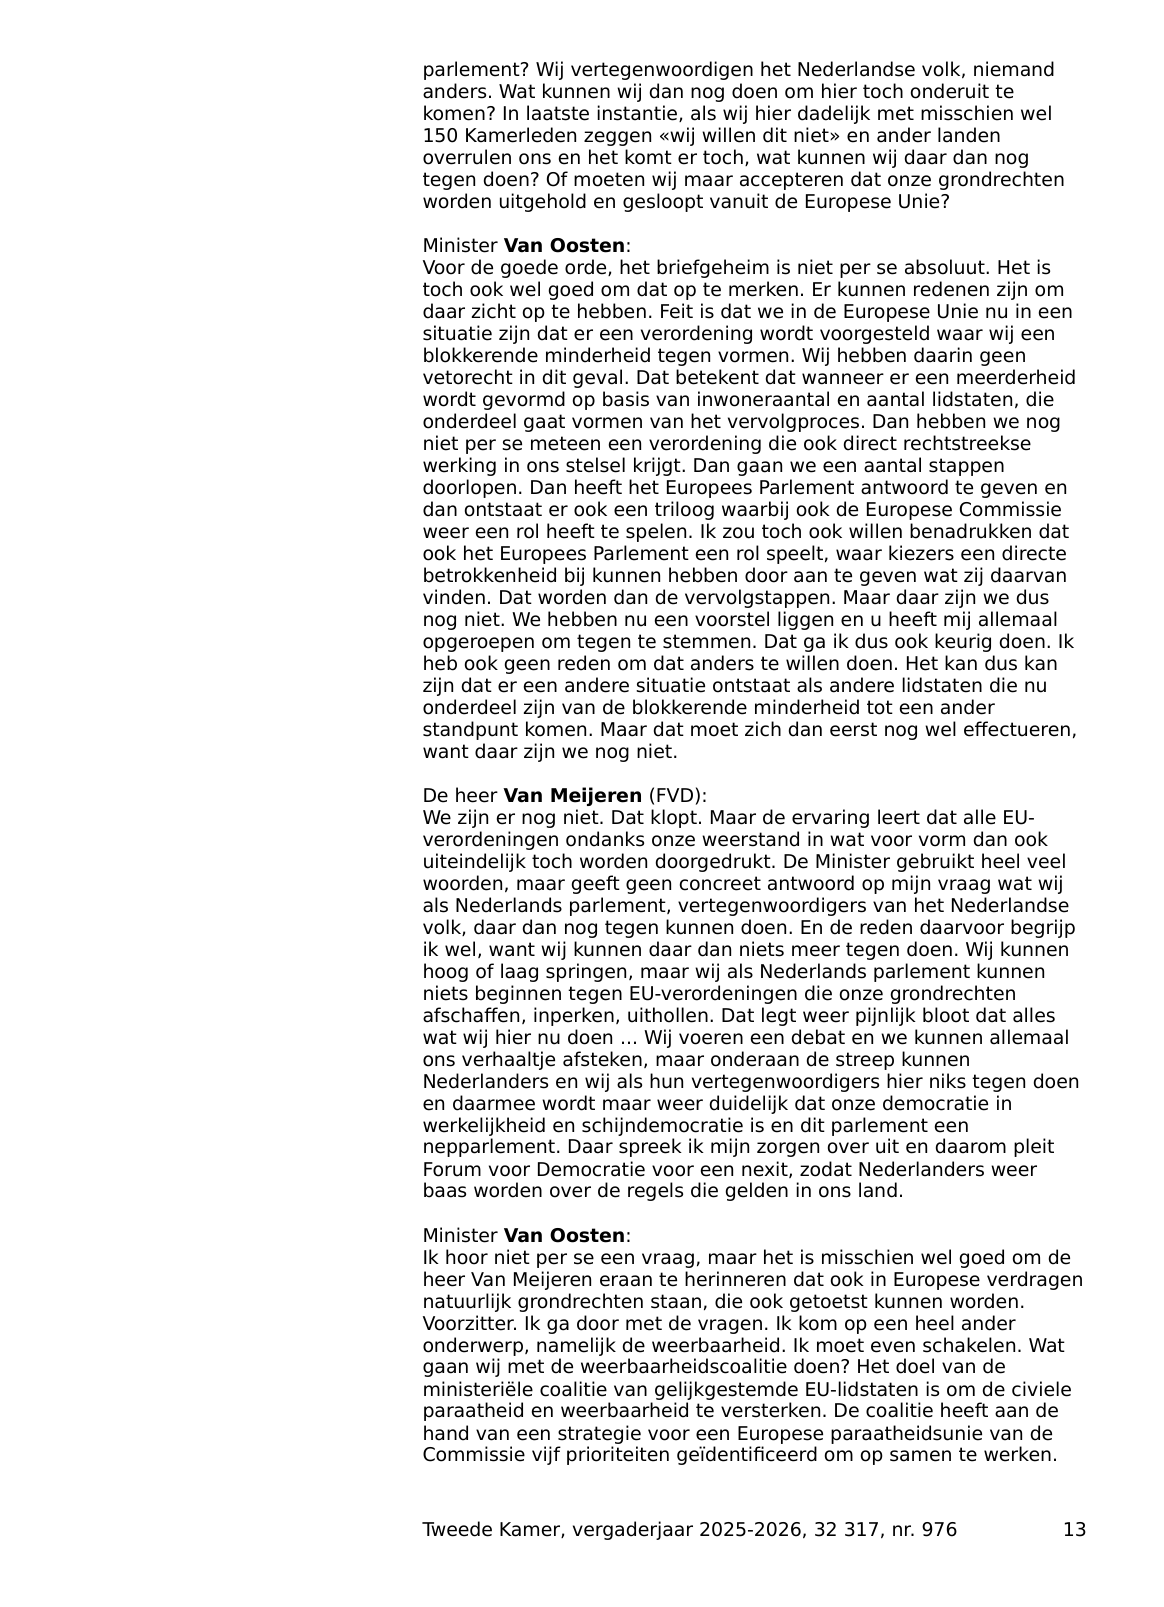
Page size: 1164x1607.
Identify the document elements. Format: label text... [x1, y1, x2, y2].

text De heer Van Meijeren (FVD): [422, 785, 1087, 807]
text Voorzitter. Ik ga door met de vragen. Ik kom op een heel ander onderwerp, namelijk de weerbaarheid. Ik moet even schakelen. Wat gaan wij met de weerbaarheidscoalitie doen? Het doel van de ministeriële coalitie van gelijkgestemde EU-lidstaten is om de civiele paraatheid en weerbaarheid te versterken. De coalitie heeft aan de hand van een strategie voor een Europese paraatheidsunie van de Commissie vijf prioriteiten geïdentificeerd om op samen te werken. [422, 1312, 1087, 1466]
text Minister Van Oosten: [422, 1224, 1087, 1247]
text Minister Van Oosten: [422, 235, 1087, 257]
text Voor de goede orde, het briefgeheim is niet per se absoluut. Het is toch ook wel goed om dat op te merken. Er kunnen redenen zijn om daar zicht op te hebben. Feit is dat we in de Europese Unie nu in een situatie zijn dat er een verordening wordt voorgesteld waar wij een blokkerende minderheid tegen vormen. Wij hebben daarin geen vetorecht in dit geval. Dat betekent dat wanneer er een meerderheid wordt gevormd op basis van inwoneraantal en aantal lidstaten, die onderdeel gaat vormen van het vervolgproces. Dan hebben we nog niet per se meteen een verordening die ook direct rechtstreekse werking in ons stelsel krijgt. Dan gaan we een aantal stappen doorlopen. Dan heeft het Europees Parlement antwoord te geven en dan ontstaat er ook een triloog waarbij ook de Europese Commissie weer een rol heeft te spelen. Ik zou toch ook willen benadrukken dat ook het Europees Parlement een rol speelt, waar kiezers een directe betrokkenheid bij kunnen hebben door aan te geven wat zij daarvan vinden. Dat worden dan de vervolgstappen. Maar daar zijn we dus nog niet. We hebben nu een voorstel liggen en u heeft mij allemaal opgeroepen om tegen te stemmen. Dat ga ik dus ook keurig doen. Ik heb ook geen reden om dat anders te willen doen. Het kan dus kan zijn dat er een andere situatie ontstaat als andere lidstaten die nu onderdeel zijn van de blokkerende minderheid tot een ander standpunt komen. Maar dat moet zich dan eerst nog wel effectueren, want daar zijn we nog niet. [422, 257, 1087, 763]
text parlement? Wij vertegenwoordigen het Nederlandse volk, niemand anders. Wat kunnen wij dan nog doen om hier toch onderuit te komen? In laatste instantie, als wij hier dadelijk met misschien wel 150 Kamerleden zeggen «wij willen dit niet» en ander landen overrulen ons en het komt er toch, wat kunnen wij daar dan nog tegen doen? Of moeten wij maar accepteren dat onze grondrechten worden uitgehold en gesloopt vanuit de Europese Unie? [422, 59, 1087, 213]
text Ik hoor niet per se een vraag, maar het is misschien wel goed om de heer Van Meijeren eraan te herinneren dat ook in Europese verdragen natuurlijk grondrechten staan, die ook getoetst kunnen worden. [422, 1247, 1087, 1312]
text We zijn er nog niet. Dat klopt. Maar de ervaring leert dat alle EU-verordeningen ondanks onze weerstand in wat voor vorm dan ook uiteindelijk toch worden doorgedrukt. De Minister gebruikt heel veel woorden, maar geeft geen concreet antwoord op mijn vraag wat wij als Nederlands parlement, vertegenwoordigers van het Nederlandse volk, daar dan nog tegen kunnen doen. En de reden daarvoor begrijp ik wel, want wij kunnen daar dan niets meer tegen doen. Wij kunnen hoog of laag springen, maar wij als Nederlands parlement kunnen niets beginnen tegen EU-verordeningen die onze grondrechten afschaffen, inperken, uithollen. Dat legt weer pijnlijk bloot dat alles wat wij hier nu doen ... Wij voeren een debat en we kunnen allemaal ons verhaaltje afsteken, maar onderaan de streep kunnen Nederlanders en wij als hun vertegenwoordigers hier niks tegen doen en daarmee wordt maar weer duidelijk dat onze democratie in werkelijkheid en schijndemocratie is en dit parlement een nepparlement. Daar spreek ik mijn zorgen over uit en daarom pleit Forum voor Democratie voor een nexit, zodat Nederlanders weer baas worden over de regels die gelden in ons land. [422, 807, 1087, 1202]
